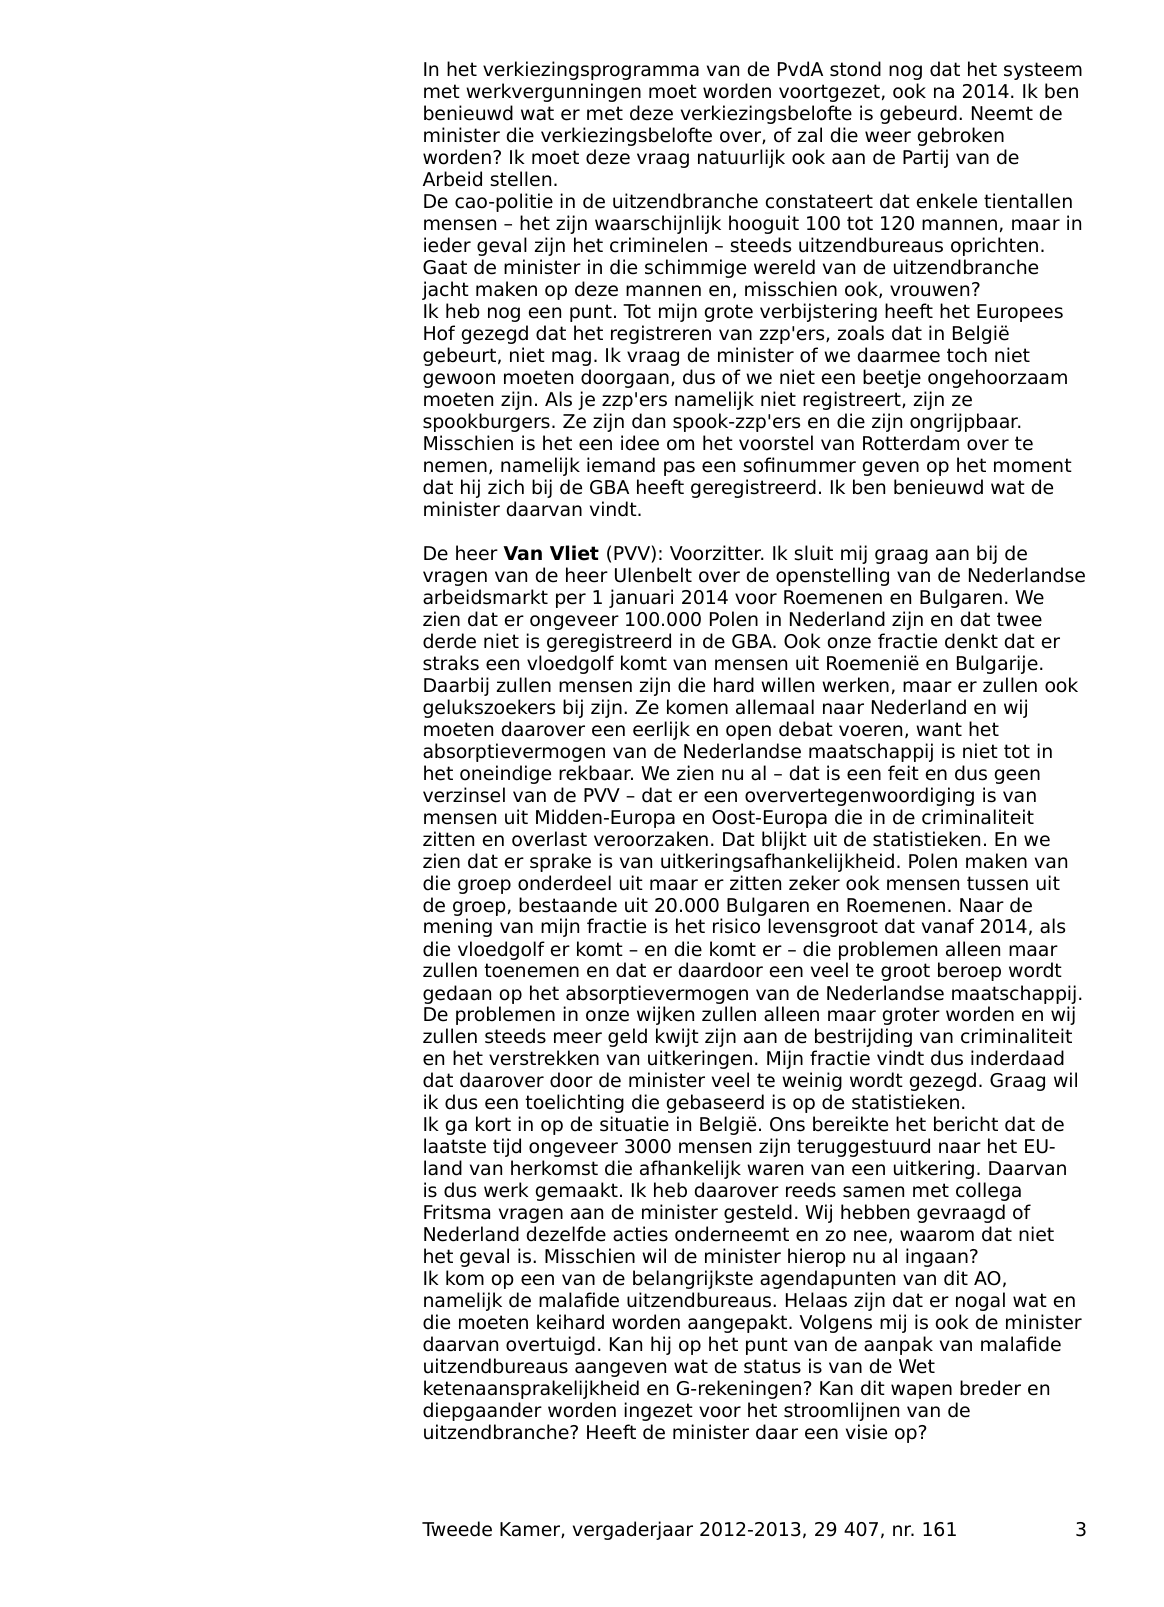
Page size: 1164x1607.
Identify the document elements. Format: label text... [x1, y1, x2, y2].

text Ik heb nog een punt. Tot mijn grote verbijstering heeft het Europees Hof gezegd dat het registreren van zzp'ers, zoals dat in België gebeurt, niet mag. Ik vraag de minister of we daarmee toch niet gewoon moeten doorgaan, dus of we niet een beetje ongehoorzaam moeten zijn. Als je zzp'ers namelijk niet registreert, zijn ze spookburgers. Ze zijn dan spook-zzp'ers en die zijn ongrijpbaar. Misschien is het een idee om het voorstel van Rotterdam over te nemen, namelijk iemand pas een sofinummer geven op het moment dat hij zich bij de GBA heeft geregistreerd. Ik ben benieuwd wat de minister daarvan vindt. [422, 301, 1087, 521]
text Ik kom op een van de belangrijkste agendapunten van dit AO, namelijk de malafide uitzendbureaus. Helaas zijn dat er nogal wat en die moeten keihard worden aangepakt. Volgens mij is ook de minister daarvan overtuigd. Kan hij op het punt van de aanpak van malafide uitzendbureaus aangeven wat de status is van de Wet ketenaansprakelijkheid en G-rekeningen? Kan dit wapen breder en diepgaander worden ingezet voor het stroomlijnen van de uitzendbranche? Heeft de minister daar een visie op? [422, 1268, 1087, 1444]
text In het verkiezingsprogramma van de PvdA stond nog dat het systeem met werkvergunningen moet worden voortgezet, ook na 2014. Ik ben benieuwd wat er met deze verkiezingsbelofte is gebeurd. Neemt de minister die verkiezingsbelofte over, of zal die weer gebroken worden? Ik moet deze vraag natuurlijk ook aan de Partij van de Arbeid stellen. [422, 59, 1087, 191]
text De cao-politie in de uitzendbranche constateert dat enkele tientallen mensen – het zijn waarschijnlijk hooguit 100 tot 120 mannen, maar in ieder geval zijn het criminelen – steeds uitzendbureaus oprichten. Gaat de minister in die schimmige wereld van de uitzendbranche jacht maken op deze mannen en, misschien ook, vrouwen? [422, 191, 1087, 301]
text Ik ga kort in op de situatie in België. Ons bereikte het bericht dat de laatste tijd ongeveer 3000 mensen zijn teruggestuurd naar het EU-land van herkomst die afhankelijk waren van een uitkering. Daarvan is dus werk gemaakt. Ik heb daarover reeds samen met collega Fritsma vragen aan de minister gesteld. Wij hebben gevraagd of Nederland dezelfde acties onderneemt en zo nee, waarom dat niet het geval is. Misschien wil de minister hierop nu al ingaan? [422, 1114, 1087, 1268]
text De heer Van Vliet (PVV): Voorzitter. Ik sluit mij graag aan bij de vragen van de heer Ulenbelt over de openstelling van de Nederlandse arbeidsmarkt per 1 januari 2014 voor Roemenen en Bulgaren. We zien dat er ongeveer 100.000 Polen in Nederland zijn en dat twee derde niet is geregistreerd in de GBA. Ook onze fractie denkt dat er straks een vloedgolf komt van mensen uit Roemenië en Bulgarije. Daarbij zullen mensen zijn die hard willen werken, maar er zullen ook gelukszoekers bij zijn. Ze komen allemaal naar Nederland en wij moeten daarover een eerlijk en open debat voeren, want het absorptievermogen van de Nederlandse maatschappij is niet tot in het oneindige rekbaar. We zien nu al – dat is een feit en dus geen verzinsel van de PVV – dat er een oververtegenwoordiging is van mensen uit Midden-Europa en Oost-Europa die in de criminaliteit zitten en overlast veroorzaken. Dat blijkt uit de statistieken. En we zien dat er sprake is van uitkeringsafhankelijkheid. Polen maken van die groep onderdeel uit maar er zitten zeker ook mensen tussen uit de groep, bestaande uit 20.000 Bulgaren en Roemenen. Naar de mening van mijn fractie is het risico levensgroot dat vanaf 2014, als die vloedgolf er komt – en die komt er – die problemen alleen maar zullen toenemen en dat er daardoor een veel te groot beroep wordt gedaan op het absorptievermogen van de Nederlandse maatschappij. De problemen in onze wijken zullen alleen maar groter worden en wij zullen steeds meer geld kwijt zijn aan de bestrijding van criminaliteit en het verstrekken van uitkeringen. Mijn fractie vindt dus inderdaad dat daarover door de minister veel te weinig wordt gezegd. Graag wil ik dus een toelichting die gebaseerd is op de statistieken. [422, 543, 1087, 1114]
